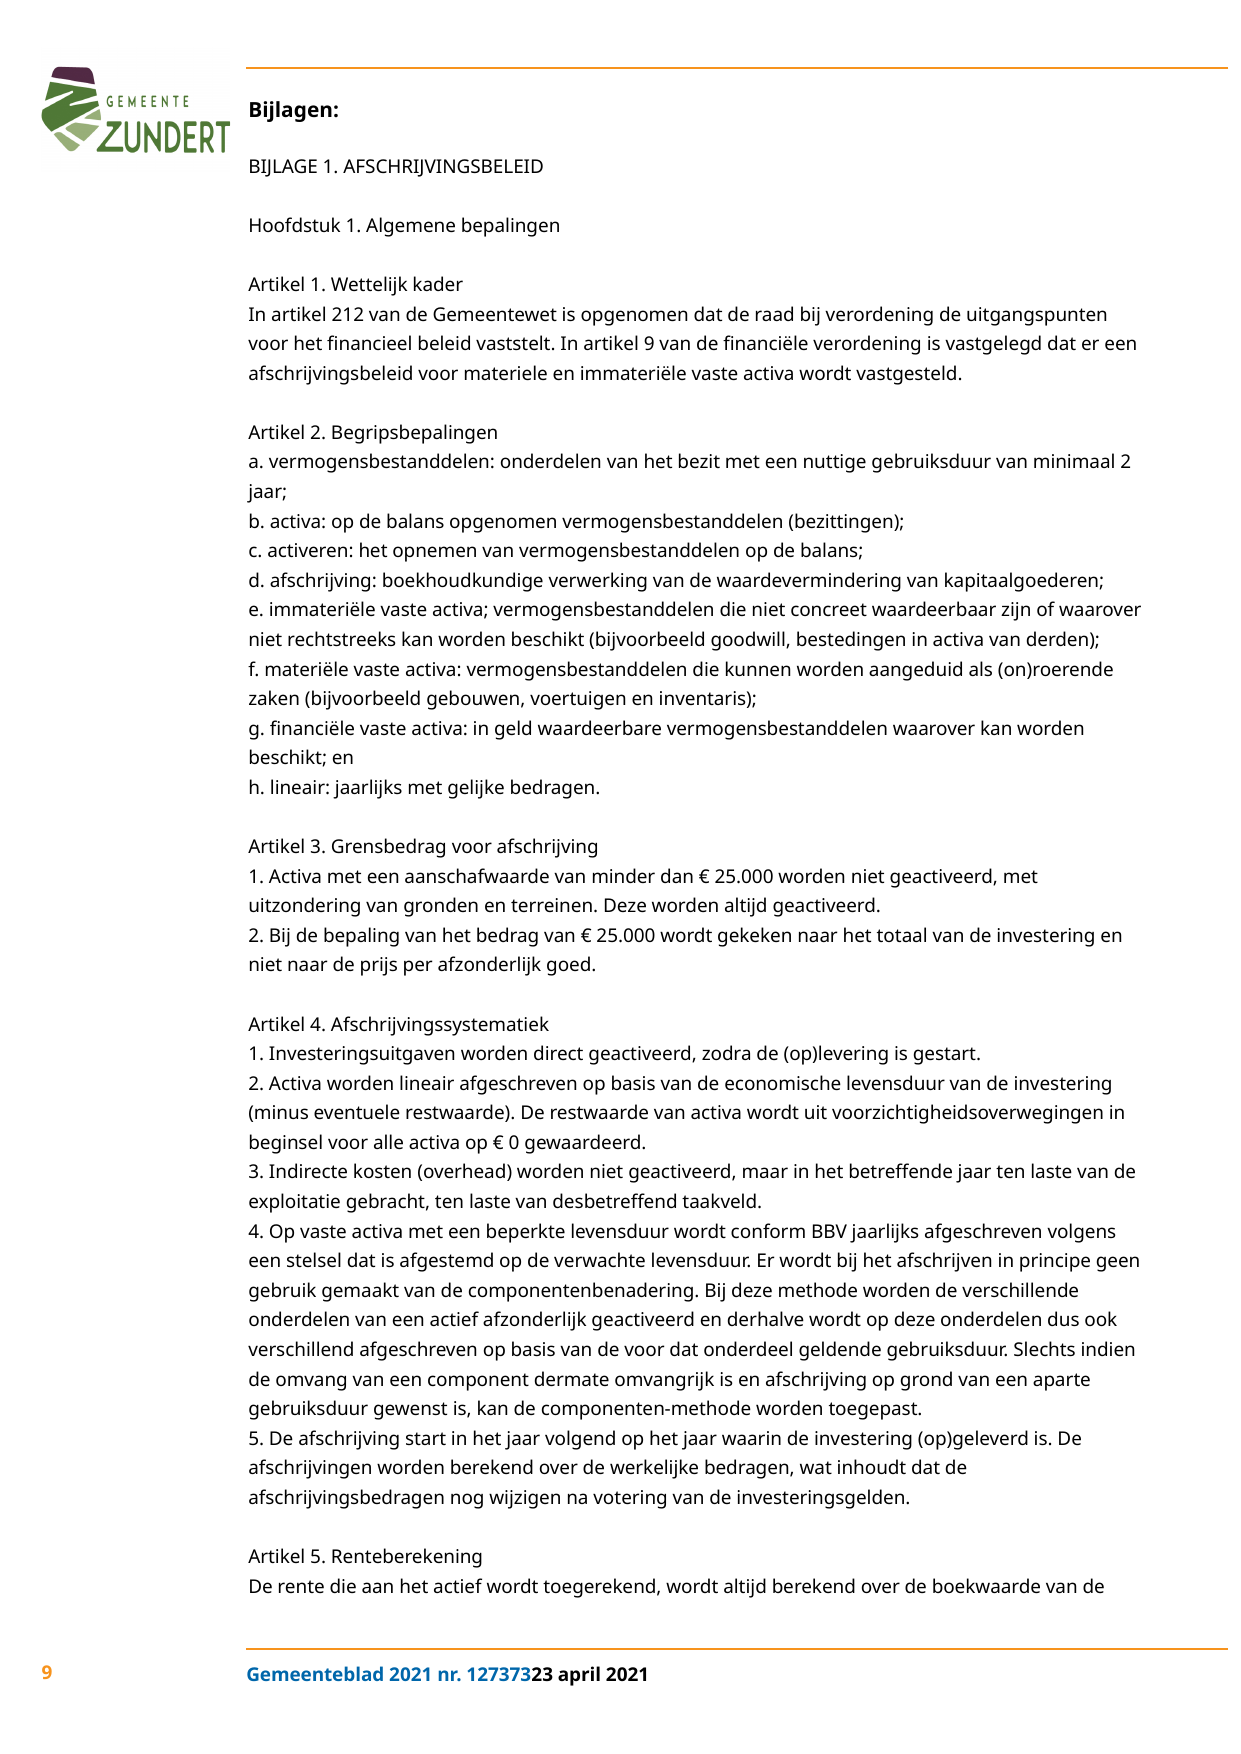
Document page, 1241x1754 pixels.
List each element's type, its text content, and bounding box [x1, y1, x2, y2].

text g. financiële vaste activa: in geld waardeerbare vermogensbestanddelen waarover kan worden beschikt; en [248, 715, 1152, 770]
text Artikel 3. Grensbedrag voor afschrijving [248, 833, 1152, 859]
text Bijlagen: [248, 95, 1152, 123]
text 2. Bij de bepaling van het bedrag van € 25.000 wordt gekeken naar het totaal van de investering en niet naar de prijs per afzonderlijk goed. [248, 922, 1152, 977]
text BIJLAGE 1. AFSCHRIJVINGSBELEID [248, 153, 1152, 179]
text e. immateriële vaste activa; vermogensbestanddelen die niet concreet waardeerbaar zijn of waarover niet rechtstreeks kan worden beschikt (bijvoorbeeld goodwill, bestedingen in activa van derden); [248, 597, 1152, 652]
text d. afschrijving: boekhoudkundige verwerking van de waardevermindering van kapitaalgoederen; [248, 567, 1152, 593]
text Artikel 1. Wettelijk kader [248, 271, 1152, 297]
text Artikel 5. Renteberekening [248, 1543, 1152, 1569]
text h. lineair: jaarlijks met gelijke bedragen. [248, 774, 1152, 800]
text 2. Activa worden lineair afgeschreven op basis van de economische levensduur van de investering (minus eventuele restwaarde). De restwaarde van activa wordt uit voorzichtigheidsoverwegingen in beginsel voor alle activa op € 0 gewaardeerd. [248, 1070, 1152, 1155]
text Artikel 2. Begripsbepalingen [248, 419, 1152, 445]
text Hoofdstuk 1. Algemene bepalingen [248, 212, 1152, 238]
text 3. Indirecte kosten (overhead) worden niet geactiveerd, maar in het betreffende jaar ten laste van de exploitatie gebracht, ten laste van desbetreffend taakveld. [248, 1159, 1152, 1214]
text 1. Investeringsuitgaven worden direct geactiveerd, zodra de (op)levering is gestart. [248, 1040, 1152, 1066]
text In artikel 212 van de Gemeentewet is opgenomen dat de raad bij verordening de uitgangspunten voor het financieel beleid vaststelt. In artikel 9 van de financiële verordening is vastgelegd dat er een afschrijvingsbeleid voor materiele en immateriële vaste activa wordt vastgesteld. [248, 301, 1152, 386]
text a. vermogensbestanddelen: onderdelen van het bezit met een nuttige gebruiksduur van minimaal 2 jaar; [248, 449, 1152, 504]
picture [41, 47, 231, 172]
text 1. Activa met een aanschafwaarde van minder dan € 25.000 worden niet geactiveerd, met uitzondering van gronden en terreinen. Deze worden altijd geactiveerd. [248, 863, 1152, 918]
text 5. De afschrijving start in het jaar volgend op het jaar waarin de investering (op)geleverd is. De afschrijvingen worden berekend over de werkelijke bedragen, wat inhoudt dat de afschrijvingsbedragen nog wijzigen na votering van de investeringsgelden. [248, 1425, 1152, 1510]
text 4. Op vaste activa met een beperkte levensduur wordt conform BBV jaarlijks afgeschreven volgens een stelsel dat is afgestemd op de verwachte levensduur. Er wordt bij het afschrijven in principe geen gebruik gemaakt van de componentenbenadering. Bij deze methode worden de verschillende onderdelen van een actief afzonderlijk geactiveerd en derhalve wordt op deze onderdelen dus ook verschillend afgeschreven op basis van de voor dat onderdeel geldende gebruiksduur. Slechts indien de omvang van een component dermate omvangrijk is en afschrijving op grond van een aparte gebruiksduur gewenst is, kan de componenten-methode worden toegepast. [248, 1218, 1152, 1421]
text f. materiële vaste activa: vermogensbestanddelen die kunnen worden aangeduid als (on)roerende zaken (bijvoorbeeld gebouwen, voertuigen en inventaris); [248, 656, 1152, 711]
text b. activa: op de balans opgenomen vermogensbestanddelen (bezittingen); [248, 508, 1152, 534]
text De rente die aan het actief wordt toegerekend, wordt altijd berekend over de boekwaarde van de [248, 1573, 1152, 1599]
text c. activeren: het opnemen van vermogensbestanddelen op de balans; [248, 537, 1152, 563]
text Artikel 4. Afschrijvingssystematiek [248, 1011, 1152, 1037]
